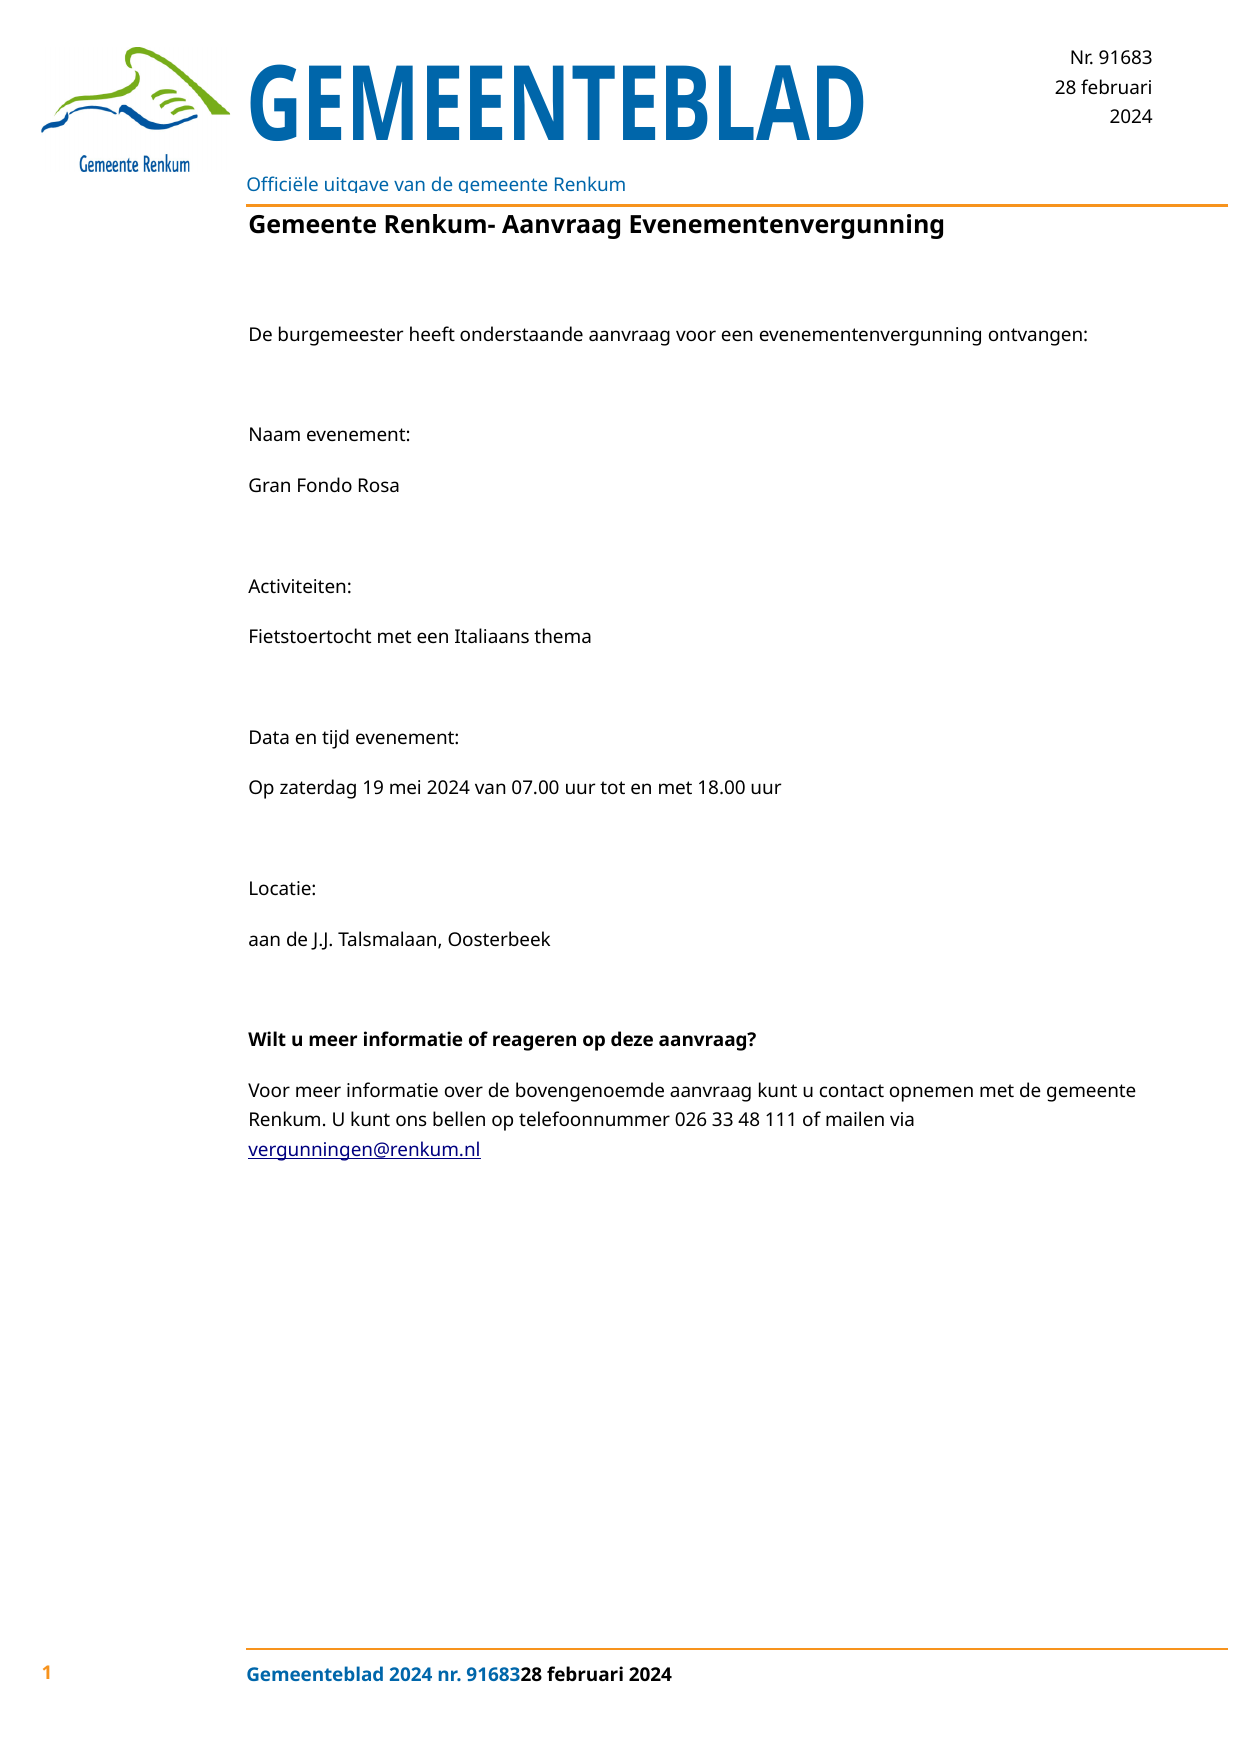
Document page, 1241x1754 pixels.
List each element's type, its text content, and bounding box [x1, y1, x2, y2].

text Activiteiten: [248, 573, 1152, 598]
text Gran Fondo Rosa [248, 472, 1152, 498]
text Fietstoertocht met een Italiaans thema [248, 623, 1152, 649]
text Gemeente Renkum- Aanvraag Evenementenvergunning [248, 207, 1152, 241]
text Locatie: [248, 875, 1152, 901]
text Wilt u meer informatie of reageren op deze aanvraag? [248, 1027, 1152, 1052]
picture [41, 47, 231, 172]
text Op zaterdag 19 mei 2024 van 07.00 uur tot en met 18.00 uur [248, 774, 1152, 800]
text Data en tijd evenement: [248, 724, 1152, 750]
text Voor meer informatie over de bovengenoemde aanvraag kunt u contact opnemen met de gemeente Renkum. U kunt ons bellen op telefoonnummer 026 33 48 111 of mailen via vergunningen@renkum.nl [248, 1077, 1152, 1162]
text Naam evenement: [248, 422, 1152, 447]
text De burgemeester heeft onderstaande aanvraag voor een evenementenvergunning ontvangen: [248, 321, 1152, 346]
text aan de J.J. Talsmalaan, Oosterbeek [248, 926, 1152, 951]
